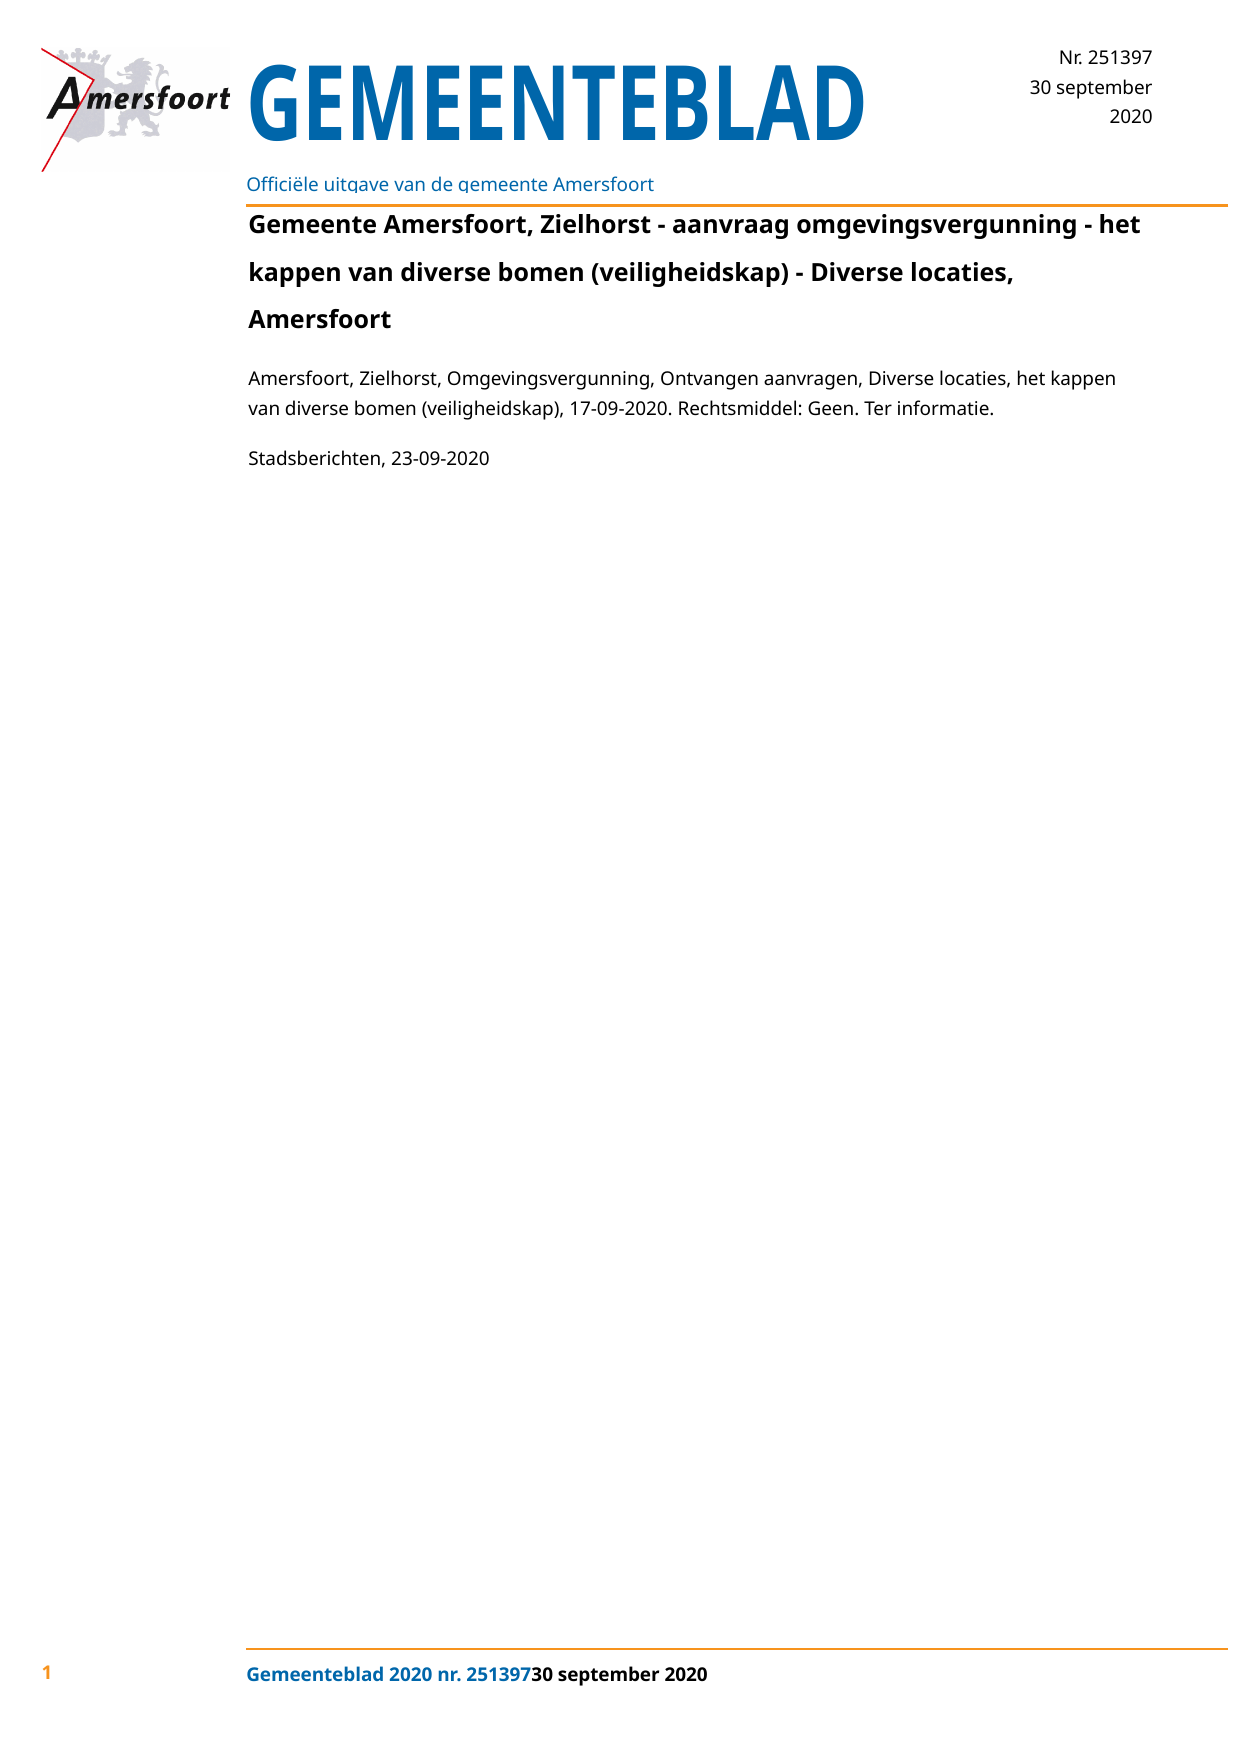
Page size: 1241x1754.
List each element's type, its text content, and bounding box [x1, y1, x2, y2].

text Amersfoort, Zielhorst, Omgevingsvergunning, Ontvangen aanvragen, Diverse locaties, het kappen van diverse bomen (veiligheidskap), 17-09-2020. Rechtsmiddel: Geen. Ter informatie. [248, 366, 1152, 421]
text Gemeente Amersfoort, Zielhorst - aanvraag omgevingsvergunning - het kappen van diverse bomen (veiligheidskap) - Diverse locaties, Amersfoort [248, 207, 1152, 336]
picture [41, 47, 231, 172]
text Stadsberichten, 23-09-2020 [248, 446, 1152, 471]
